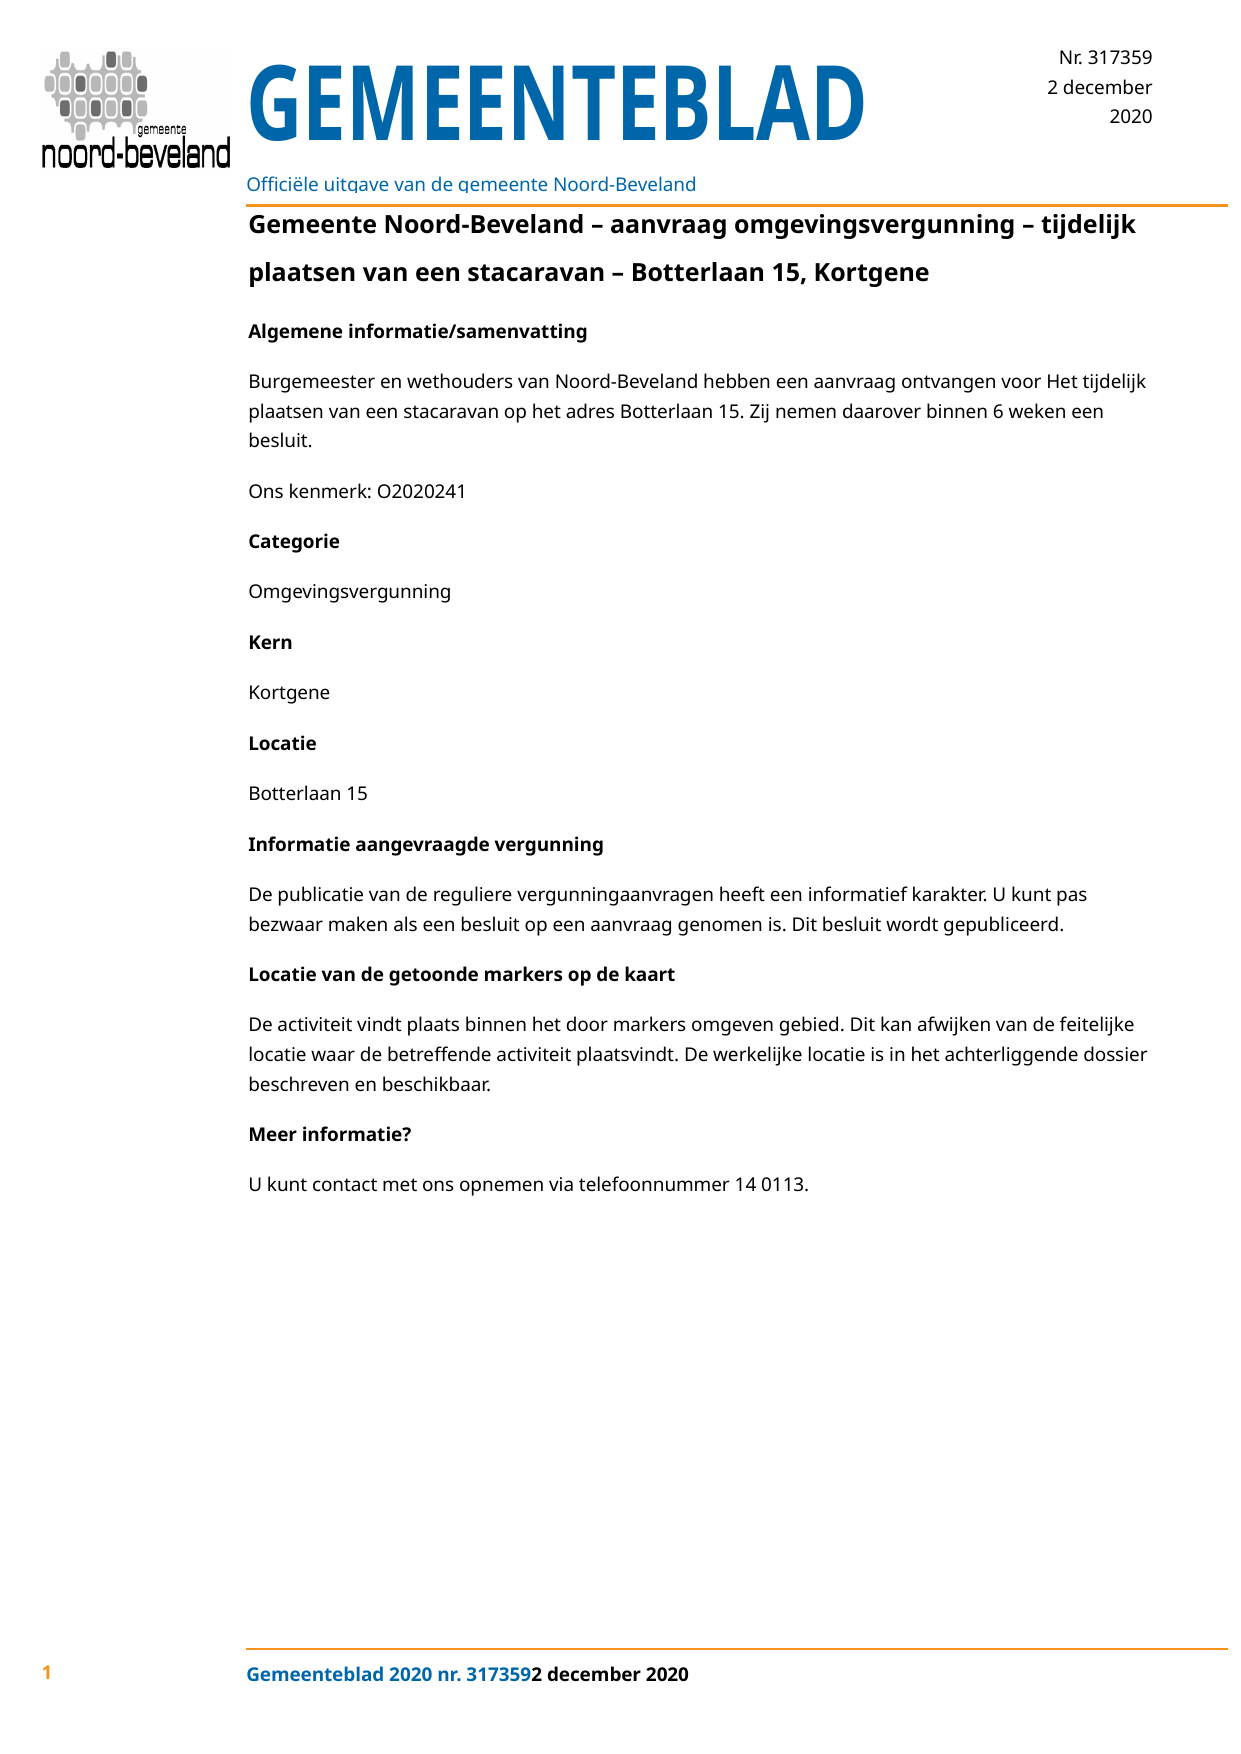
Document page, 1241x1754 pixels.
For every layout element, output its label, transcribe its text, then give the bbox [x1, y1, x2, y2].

text Locatie van de getoonde markers op de kaart [248, 961, 1152, 987]
text Meer informatie? [248, 1121, 1152, 1147]
text De activiteit vindt plaats binnen het door markers omgeven gebied. Dit kan afwijken van de feitelijke locatie waar de betreffende activiteit plaatsvindt. De werkelijke locatie is in het achterliggende dossier beschreven en beschikbaar. [248, 1012, 1152, 1097]
text U kunt contact met ons opnemen via telefoonnummer 14 0113. [248, 1172, 1152, 1197]
text Burgemeester en wethouders van Noord-Beveland hebben een aanvraag ontvangen voor Het tijdelijk plaatsen van een stacaravan op het adres Botterlaan 15. Zij nemen daarover binnen 6 weken een besluit. [248, 368, 1152, 453]
text Botterlaan 15 [248, 780, 1152, 806]
text De publicatie van de reguliere vergunningaanvragen heeft een informatief karakter. U kunt pas bezwaar maken als een besluit op een aanvraag genomen is. Dit besluit wordt gepubliceerd. [248, 881, 1152, 937]
text Categorie [248, 528, 1152, 554]
text Informatie aangevraagde vergunning [248, 831, 1152, 857]
picture [41, 47, 231, 172]
text Locatie [248, 730, 1152, 756]
text Ons kenmerk: O2020241 [248, 478, 1152, 504]
text Omgevingsvergunning [248, 579, 1152, 604]
text Algemene informatie/samenvatting [248, 318, 1152, 344]
text Kern [248, 629, 1152, 655]
text Gemeente Noord-Beveland – aanvraag omgevingsvergunning – tijdelijk plaatsen van een stacaravan – Botterlaan 15, Kortgene [248, 207, 1152, 288]
text Kortgene [248, 679, 1152, 705]
